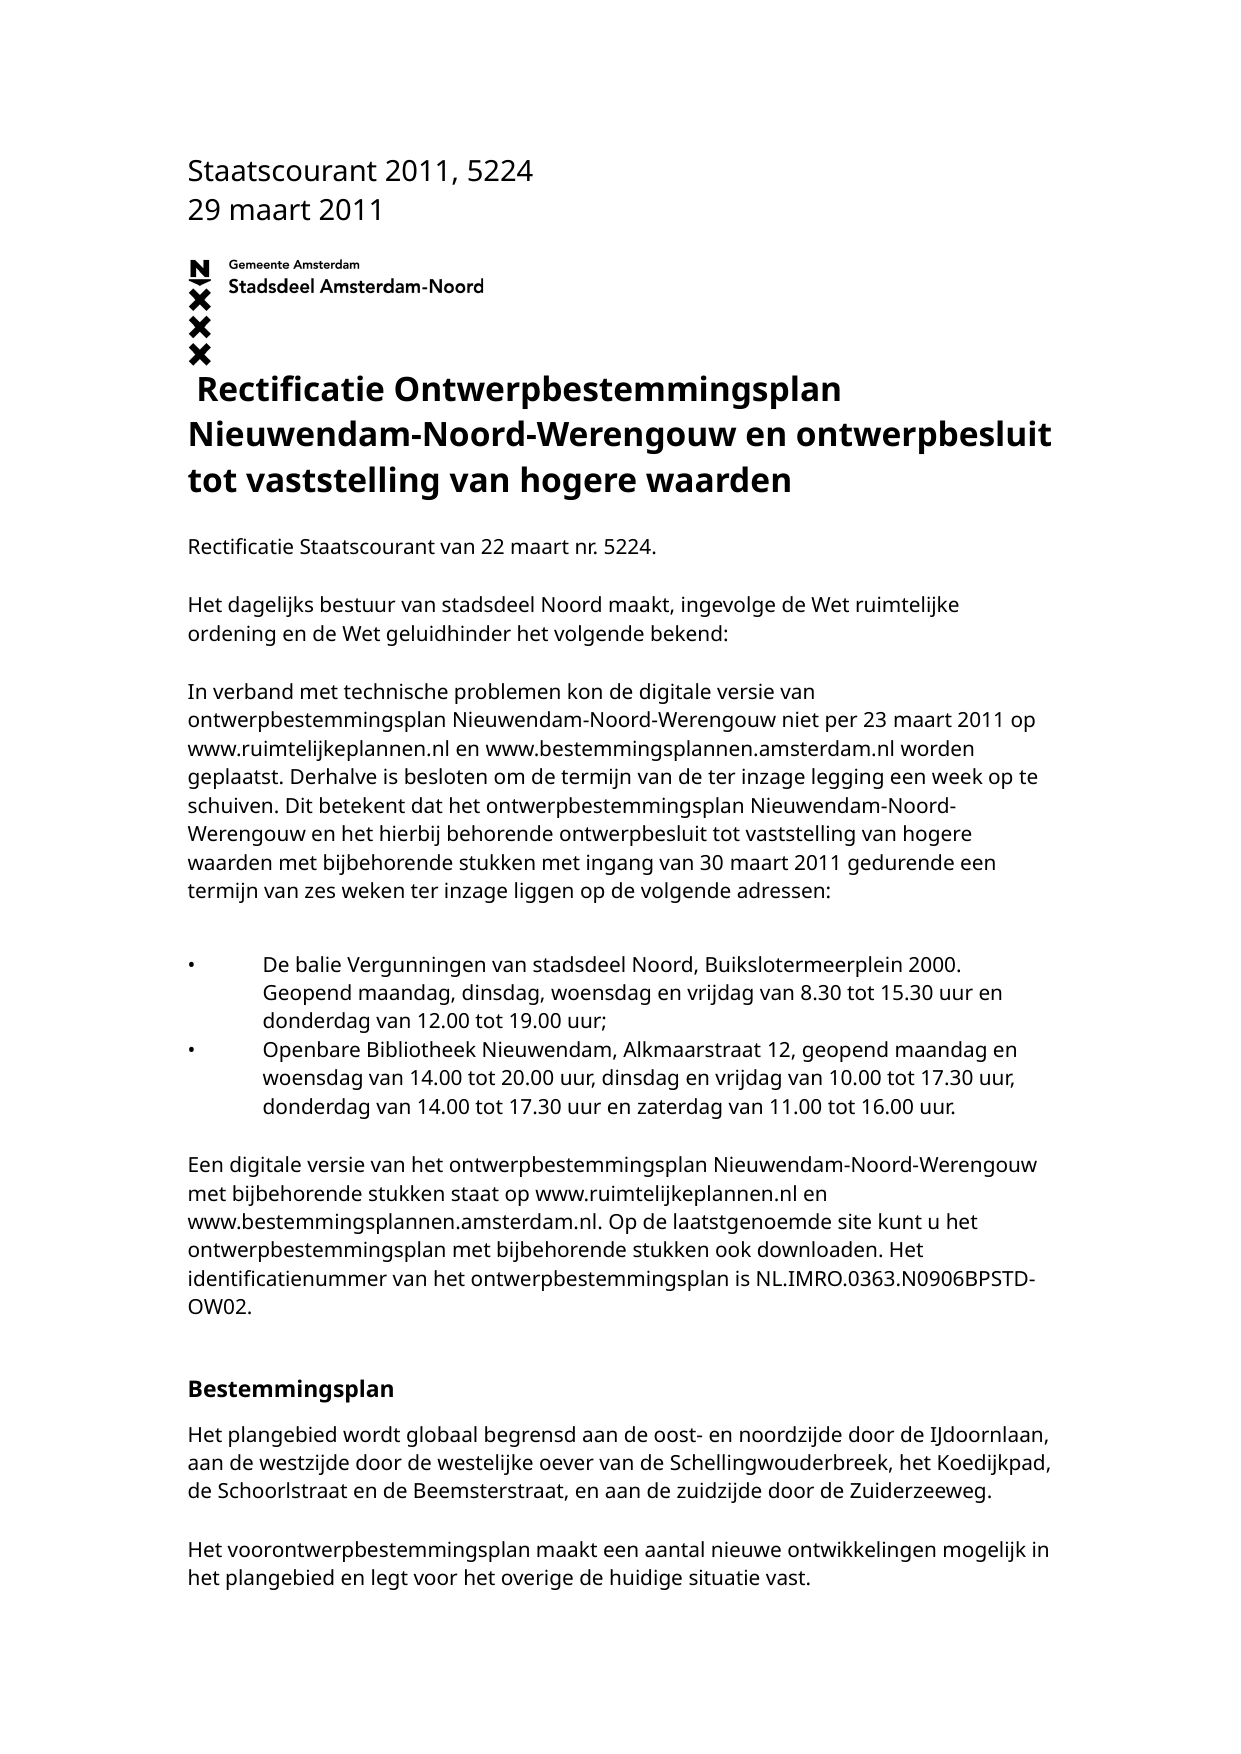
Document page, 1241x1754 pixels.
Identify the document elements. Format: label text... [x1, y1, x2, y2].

subtitle Bestemmingsplan [187, 1373, 1053, 1405]
text Staatscourant 2011, 5224 [187, 150, 1053, 190]
text Een digitale versie van het ontwerpbestemmingsplan Nieuwendam-Noord-Werengouw met bijbehorende stukken staat op www.ruimtelijkeplannen.nl en www.bestemmingsplannen.amsterdam.nl. Op de laatstgenoemde site kunt u het ontwerpbestemmingsplan met bijbehorende stukken ook downloaden. Het identificatienummer van het ontwerpbestemmingsplan is NL.IMRO.0363.N0906BPSTD-OW02. [187, 1150, 1053, 1321]
list De balie Vergunningen van stadsdeel Noord, Buikslotermeerplein 2000. Geopend maandag, dinsdag, woensdag en vrijdag van 8.30 tot 15.30 uur en donderdag van 12.00 tot 19.00 uur; [187, 950, 1053, 1035]
text Rectificatie Staatscourant van 22 maart nr. 5224. [187, 532, 1053, 560]
text Het voorontwerpbestemmingsplan maakt een aantal nieuwe ontwikkelingen mogelijk in het plangebied en legt voor het overige de huidige situatie vast. [187, 1535, 1053, 1592]
picture [187, 258, 484, 366]
list Openbare Bibliotheek Nieuwendam, Alkmaarstraat 12, geopend maandag en woensdag van 14.00 tot 20.00 uur, dinsdag en vrijdag van 10.00 tot 17.30 uur, donderdag van 14.00 tot 17.30 uur en zaterdag van 11.00 tot 16.00 uur. [187, 1035, 1053, 1120]
text Het dagelijks bestuur van stadsdeel Noord maakt, ingevolge de Wet ruimtelijke ordening en de Wet geluidhinder het volgende bekend: [187, 590, 1053, 647]
text 29 maart 2011 [187, 190, 1053, 229]
text In verband met technische problemen kon de digitale versie van ontwerpbestemmingsplan Nieuwendam-Noord-Werengouw niet per 23 maart 2011 op www.ruimtelijkeplannen.nl en www.bestemmingsplannen.amsterdam.nl worden geplaatst. Derhalve is besloten om de termijn van de ter inzage legging een week op te schuiven. Dit betekent dat het ontwerpbestemmingsplan Nieuwendam-Noord-Werengouw en het hierbij behorende ontwerpbesluit tot vaststelling van hogere waarden met bijbehorende stukken met ingang van 30 maart 2011 gedurende een termijn van zes weken ter inzage liggen op de volgende adressen: [187, 677, 1053, 905]
text Het plangebied wordt globaal begrensd aan de oost- en noordzijde door de IJdoornlaan, aan de westzijde door de westelijke oever van de Schellingwouderbreek, het Koedijkpad, de Schoorlstraat en de Beemsterstraat, en aan de zuidzijde door de Zuiderzeeweg. [187, 1420, 1053, 1505]
subtitle Rectificatie Ontwerpbestemmingsplan Nieuwendam-Noord-Werengouw en ontwerpbesluit tot vaststelling van hogere waarden [187, 271, 1053, 502]
